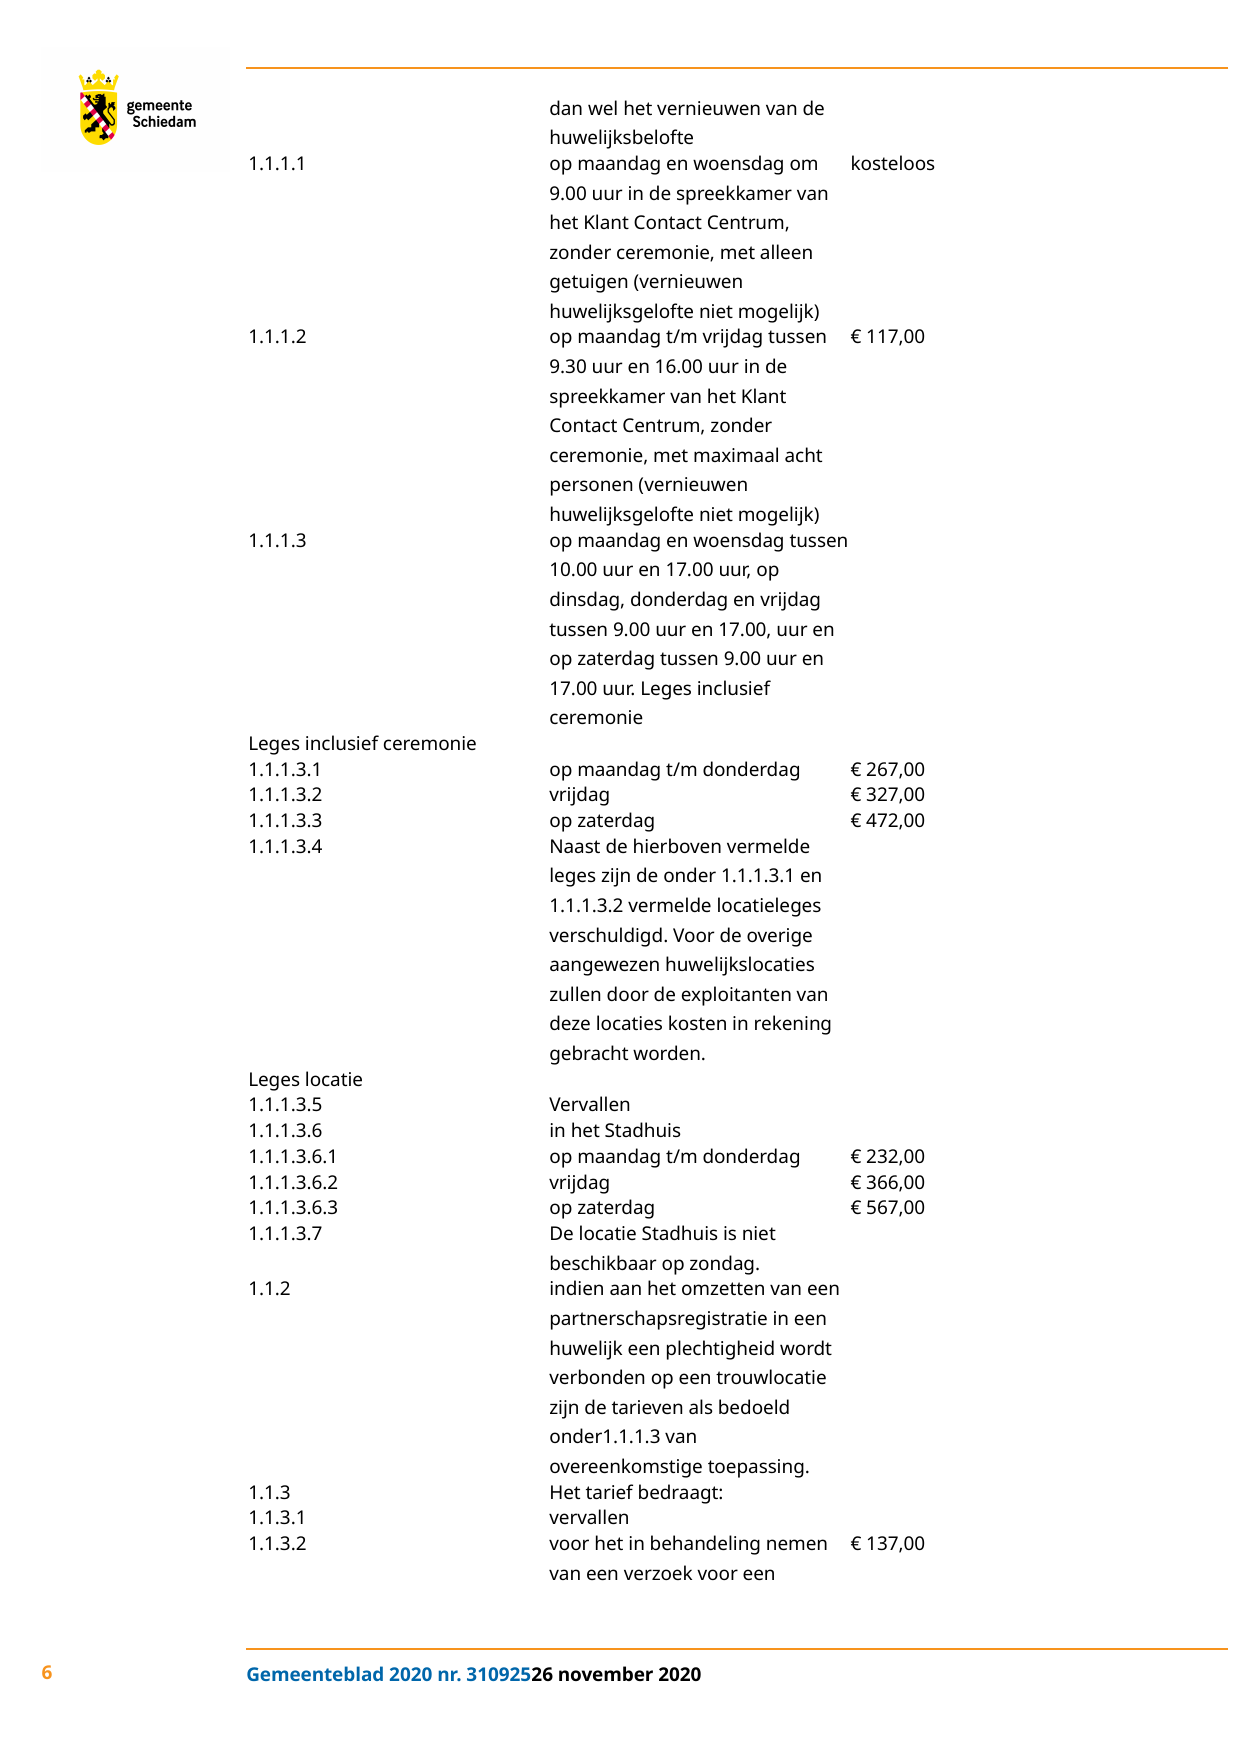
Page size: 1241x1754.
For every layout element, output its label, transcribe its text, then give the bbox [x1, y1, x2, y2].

table_cell [850, 1220, 1152, 1276]
table_cell € 137,00 [850, 1530, 1152, 1586]
picture [41, 47, 231, 172]
table_cell voor het in behandeling nemen van een verzoek voor een [549, 1530, 850, 1586]
table_cell op maandag t/m vrijdag tussen 9.30 uur en 16.00 uur in de spreekkamer van het Klant Contact Centrum, zonder ceremonie, met maximaal acht personen (vernieuwen huwelijksgelofte niet mogelijk) [549, 324, 850, 527]
table_cell De locatie Stadhuis is niet beschikbaar op zondag. [549, 1220, 850, 1276]
table_cell 1.1.1.3 [248, 527, 549, 730]
table_cell Leges locatie [248, 1066, 1152, 1092]
table_cell [850, 1092, 1152, 1117]
table_cell € 366,00 [850, 1169, 1152, 1194]
table_cell Het tarief bedraagt: [549, 1479, 850, 1504]
table_cell 1.1.1.3.6.2 [248, 1169, 549, 1194]
table_cell € 472,00 [850, 808, 1152, 833]
table_cell 1.1.1.3.4 [248, 833, 549, 1066]
table_cell op maandag t/m donderdag [549, 756, 850, 782]
table_cell [248, 95, 549, 150]
table_cell 1.1.1.3.1 [248, 756, 549, 782]
table_cell 1.1.1.2 [248, 324, 549, 527]
table_cell [850, 1479, 1152, 1504]
table_cell [850, 1118, 1152, 1143]
table_cell dan wel het vernieuwen van de huwelijksbelofte [549, 95, 850, 150]
table_cell op zaterdag [549, 1195, 850, 1220]
table_cell in het Stadhuis [549, 1118, 850, 1143]
table_cell Leges inclusief ceremonie [248, 730, 1152, 756]
table_cell 1.1.1.3.3 [248, 808, 549, 833]
table_cell 1.1.1.3.5 [248, 1092, 549, 1117]
table_cell 1.1.1.3.7 [248, 1220, 549, 1276]
table_cell 1.1.3.1 [248, 1505, 549, 1530]
table_cell [850, 1505, 1152, 1530]
table_cell op maandag en woensdag om 9.00 uur in de spreekkamer van het Klant Contact Centrum, zonder ceremonie, met alleen getuigen (vernieuwen huwelijksgelofte niet mogelijk) [549, 150, 850, 324]
table_cell [850, 95, 1152, 150]
table_cell 1.1.3.2 [248, 1530, 549, 1586]
table_cell [850, 527, 1152, 730]
table_cell indien aan het omzetten van een partnerschapsregistratie in een huwelijk een plechtigheid wordt verbonden op een trouwlocatie zijn de tarieven als bedoeld onder1.1.1.3 van overeenkomstige toepassing. [549, 1276, 850, 1479]
table_cell € 267,00 [850, 756, 1152, 782]
table_cell vrijdag [549, 1169, 850, 1194]
table_cell op zaterdag [549, 808, 850, 833]
table_cell 1.1.1.1 [248, 150, 549, 324]
table_cell op maandag en woensdag tussen 10.00 uur en 17.00 uur, op dinsdag, donderdag en vrijdag tussen 9.00 uur en 17.00, uur en op zaterdag tussen 9.00 uur en 17.00 uur. Leges inclusief ceremonie [549, 527, 850, 730]
table_cell Naast de hierboven vermelde leges zijn de onder 1.1.1.3.1 en 1.1.1.3.2 vermelde locatieleges verschuldigd. Voor de overige aangewezen huwelijkslocaties zullen door de exploitanten van deze locaties kosten in rekening gebracht worden. [549, 833, 850, 1066]
table_cell 1.1.3 [248, 1479, 549, 1504]
table_cell [850, 833, 1152, 1066]
table_cell vervallen [549, 1505, 850, 1530]
table_cell € 567,00 [850, 1195, 1152, 1220]
table_cell op maandag t/m donderdag [549, 1143, 850, 1169]
table_cell € 232,00 [850, 1143, 1152, 1169]
table_cell € 327,00 [850, 782, 1152, 807]
table_cell [850, 1276, 1152, 1479]
table_cell 1.1.1.3.6 [248, 1118, 549, 1143]
table_cell 1.1.1.3.6.3 [248, 1195, 549, 1220]
table_cell 1.1.1.3.2 [248, 782, 549, 807]
table_cell 1.1.2 [248, 1276, 549, 1479]
table_cell kosteloos [850, 150, 1152, 324]
table_cell Vervallen [549, 1092, 850, 1117]
table_cell vrijdag [549, 782, 850, 807]
table_cell € 117,00 [850, 324, 1152, 527]
table_cell 1.1.1.3.6.1 [248, 1143, 549, 1169]
